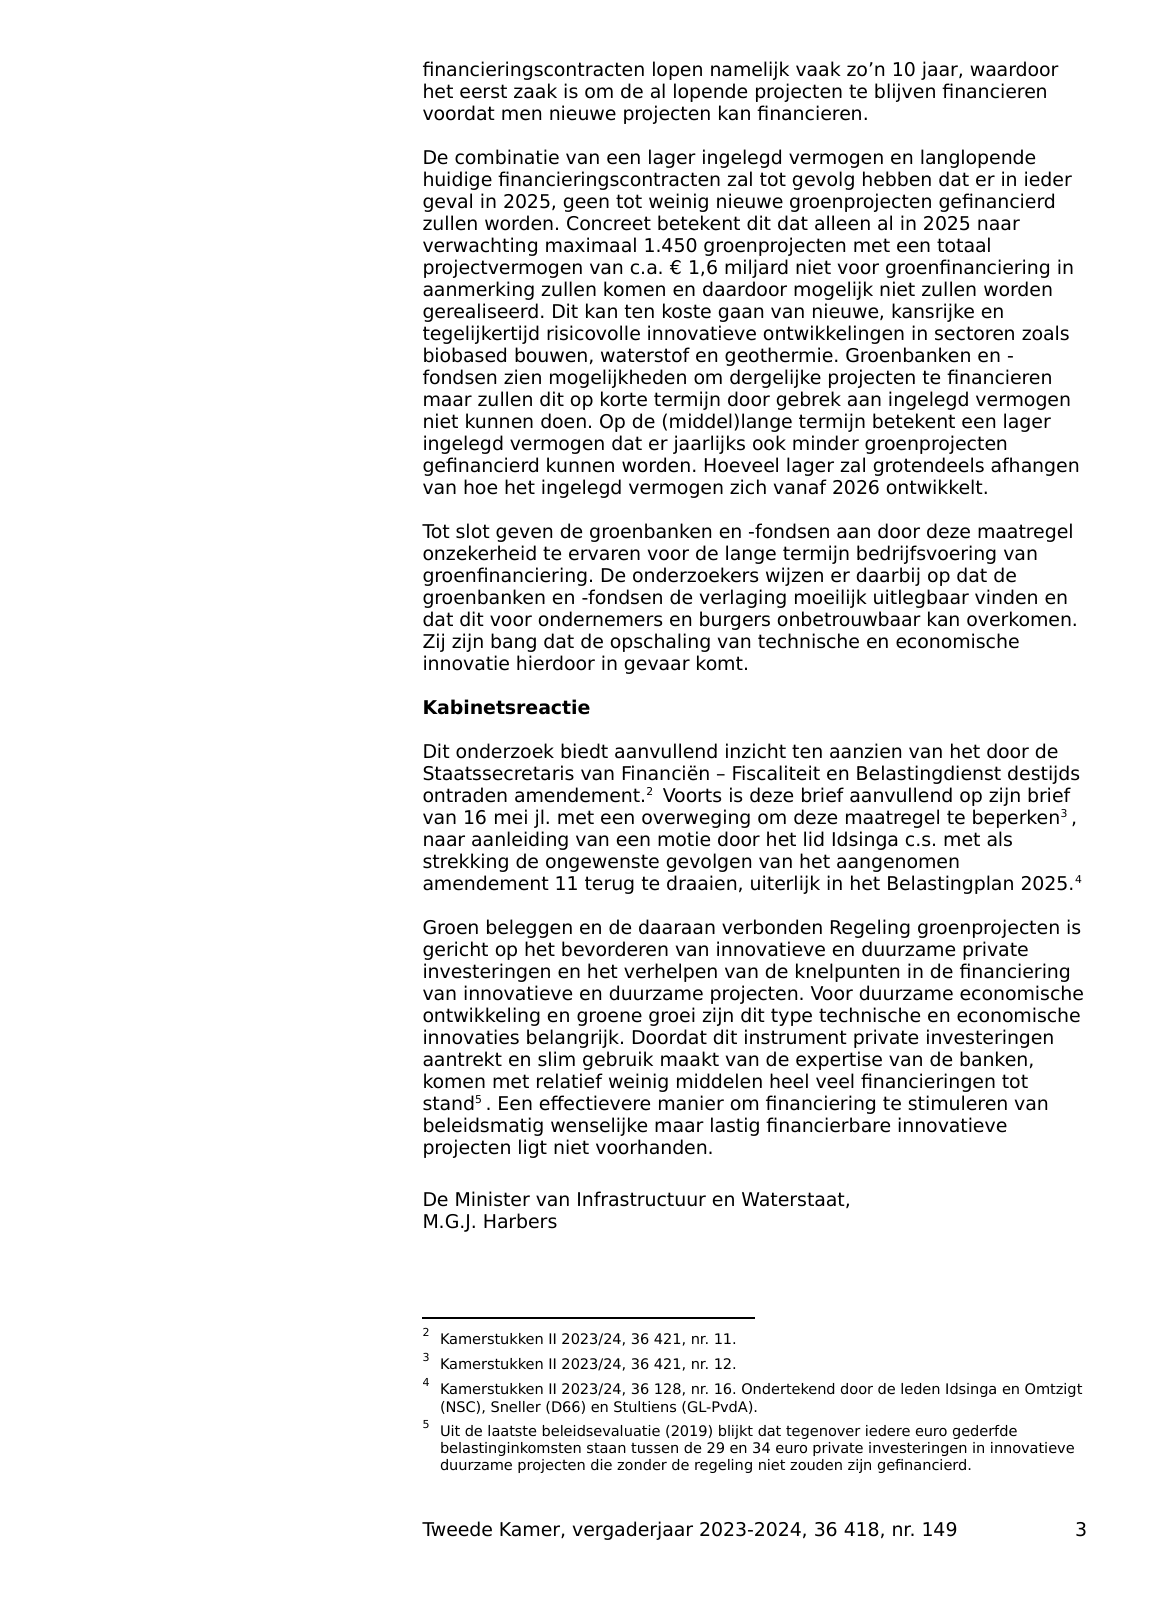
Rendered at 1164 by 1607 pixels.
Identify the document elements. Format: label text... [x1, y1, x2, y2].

text Kamerstukken II 2023/24, 36 128, nr. 16. Ondertekend door de leden Idsinga en Omtzigt (NSC), Sneller (D66) en Stultiens (GL-PvdA). [422, 1377, 1087, 1416]
text Dit onderzoek biedt aanvullend inzicht ten aanzien van het door de Staatssecretaris van Financiën – Fiscaliteit en Belastingdienst destijds ontraden amendement. Voorts is deze brief aanvullend op zijn brief van 16 mei jl. met een overweging om deze maatregel te beperken, naar aanleiding van een motie door het lid Idsinga c.s. met als strekking de ongewenste gevolgen van het aangenomen amendement 11 terug te draaien, uiterlijk in het Belastingplan 2025. [422, 741, 1087, 895]
text Groen beleggen en de daaraan verbonden Regeling groenprojecten is gericht op het bevorderen van innovatieve en duurzame private investeringen en het verhelpen van de knelpunten in de financiering van innovatieve en duurzame projecten. Voor duurzame economische ontwikkeling en groene groei zijn dit type technische en economische innovaties belangrijk. Doordat dit instrument private investeringen aantrekt en slim gebruik maakt van de expertise van de banken, komen met relatief weinig middelen heel veel financieringen tot stand. Een effectievere manier om financiering te stimuleren van beleidsmatig wenselijke maar lastig financierbare innovatieve projecten ligt niet voorhanden. [422, 917, 1087, 1159]
text Uit de laatste beleidsevaluatie (2019) blijkt dat tegenover iedere euro gederfde belastinginkomsten staan tussen de 29 en 34 euro private investeringen in innovatieve duurzame projecten die zonder de regeling niet zouden zijn gefinancierd. [422, 1418, 1087, 1474]
subtitle Kabinetsreactie [422, 697, 1087, 719]
text Tot slot geven de groenbanken en -fondsen aan door deze maatregel onzekerheid te ervaren voor de lange termijn bedrijfsvoering van groenfinanciering. De onderzoekers wijzen er daarbij op dat de groenbanken en -fondsen de verlaging moeilijk uitlegbaar vinden en dat dit voor ondernemers en burgers onbetrouwbaar kan overkomen. Zij zijn bang dat de opschaling van technische en economische innovatie hierdoor in gevaar komt. [422, 521, 1087, 675]
text financieringscontracten lopen namelijk vaak zo’n 10 jaar, waardoor het eerst zaak is om de al lopende projecten te blijven financieren voordat men nieuwe projecten kan financieren. [422, 59, 1087, 125]
text De combinatie van een lager ingelegd vermogen en langlopende huidige financieringscontracten zal tot gevolg hebben dat er in ieder geval in 2025, geen tot weinig nieuwe groenprojecten gefinancierd zullen worden. Concreet betekent dit dat alleen al in 2025 naar verwachting maximaal 1.450 groenprojecten met een totaal projectvermogen van c.a. € 1,6 miljard niet voor groenfinanciering in aanmerking zullen komen en daardoor mogelijk niet zullen worden gerealiseerd. Dit kan ten koste gaan van nieuwe, kansrijke en tegelijkertijd risicovolle innovatieve ontwikkelingen in sectoren zoals biobased bouwen, waterstof en geothermie. Groenbanken en -fondsen zien mogelijkheden om dergelijke projecten te financieren maar zullen dit op korte termijn door gebrek aan ingelegd vermogen niet kunnen doen. Op de (middel)lange termijn betekent een lager ingelegd vermogen dat er jaarlijks ook minder groenprojecten gefinancierd kunnen worden. Hoeveel lager zal grotendeels afhangen van hoe het ingelegd vermogen zich vanaf 2026 ontwikkelt. [422, 147, 1087, 499]
text Kamerstukken II 2023/24, 36 421, nr. 11. [422, 1327, 1087, 1349]
text De Minister van Infrastructuur en Waterstaat, M.G.J. Harbers [422, 1189, 1087, 1233]
text Kamerstukken II 2023/24, 36 421, nr. 12. [422, 1352, 1087, 1374]
